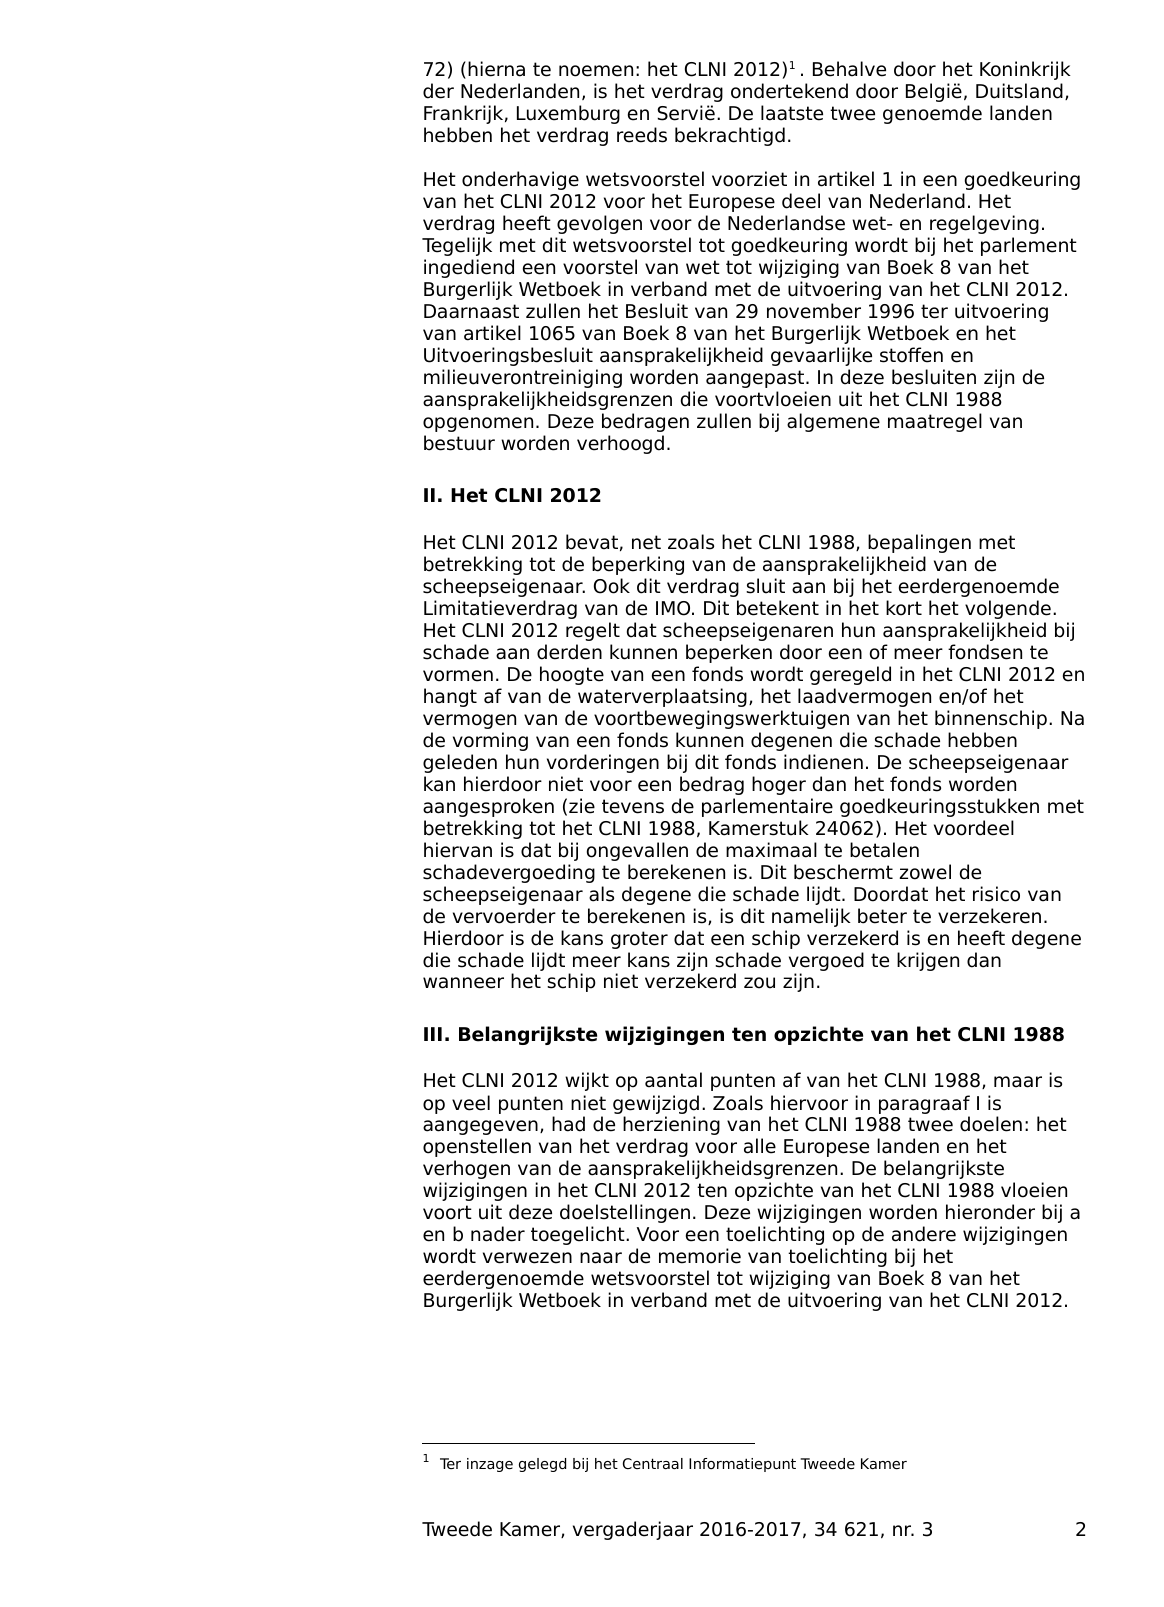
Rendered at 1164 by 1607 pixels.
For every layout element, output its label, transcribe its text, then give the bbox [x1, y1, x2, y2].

text Het onderhavige wetsvoorstel voorziet in artikel 1 in een goedkeuring van het CLNI 2012 voor het Europese deel van Nederland. Het verdrag heeft gevolgen voor de Nederlandse wet- en regelgeving. Tegelijk met dit wetsvoorstel tot goedkeuring wordt bij het parlement ingediend een voorstel van wet tot wijziging van Boek 8 van het Burgerlijk Wetboek in verband met de uitvoering van het CLNI 2012. Daarnaast zullen het Besluit van 29 november 1996 ter uitvoering van artikel 1065 van Boek 8 van het Burgerlijk Wetboek en het Uitvoeringsbesluit aansprakelijkheid gevaarlijke stoffen en milieuverontreiniging worden aangepast. In deze besluiten zijn de aansprakelijkheidsgrenzen die voortvloeien uit het CLNI 1988 opgenomen. Deze bedragen zullen bij algemene maatregel van bestuur worden verhoogd. [422, 169, 1087, 455]
text 72) (hierna te noemen: het CLNI 2012). Behalve door het Koninkrijk der Nederlanden, is het verdrag ondertekend door België, Duitsland, Frankrijk, Luxemburg en Servië. De laatste twee genoemde landen hebben het verdrag reeds bekrachtigd. [422, 59, 1087, 147]
text Ter inzage gelegd bij het Centraal Informatiepunt Tweede Kamer [422, 1452, 1087, 1474]
text Het CLNI 2012 wijkt op aantal punten af van het CLNI 1988, maar is op veel punten niet gewijzigd. Zoals hiervoor in paragraaf I is aangegeven, had de herziening van het CLNI 1988 twee doelen: het openstellen van het verdrag voor alle Europese landen en het verhogen van de aansprakelijkheidsgrenzen. De belangrijkste wijzigingen in het CLNI 2012 ten opzichte van het CLNI 1988 vloeien voort uit deze doelstellingen. Deze wijzigingen worden hieronder bij a en b nader toegelicht. Voor een toelichting op de andere wijzigingen wordt verwezen naar de memorie van toelichting bij het eerdergenoemde wetsvoorstel tot wijziging van Boek 8 van het Burgerlijk Wetboek in verband met de uitvoering van het CLNI 2012. [422, 1070, 1087, 1312]
subtitle III. Belangrijkste wijzigingen ten opzichte van het CLNI 1988 [422, 1023, 1087, 1045]
subtitle II. Het CLNI 2012 [422, 485, 1087, 507]
text Het CLNI 2012 bevat, net zoals het CLNI 1988, bepalingen met betrekking tot de beperking van de aansprakelijkheid van de scheepseigenaar. Ook dit verdrag sluit aan bij het eerdergenoemde Limitatieverdrag van de IMO. Dit betekent in het kort het volgende. Het CLNI 2012 regelt dat scheepseigenaren hun aansprakelijkheid bij schade aan derden kunnen beperken door een of meer fondsen te vormen. De hoogte van een fonds wordt geregeld in het CLNI 2012 en hangt af van de waterverplaatsing, het laadvermogen en/of het vermogen van de voortbewegingswerktuigen van het binnenschip. Na de vorming van een fonds kunnen degenen die schade hebben geleden hun vorderingen bij dit fonds indienen. De scheepseigenaar kan hierdoor niet voor een bedrag hoger dan het fonds worden aangesproken (zie tevens de parlementaire goedkeuringsstukken met betrekking tot het CLNI 1988, Kamerstuk 24062). Het voordeel hiervan is dat bij ongevallen de maximaal te betalen schadevergoeding te berekenen is. Dit beschermt zowel de scheepseigenaar als degene die schade lijdt. Doordat het risico van de vervoerder te berekenen is, is dit namelijk beter te verzekeren. Hierdoor is de kans groter dat een schip verzekerd is en heeft degene die schade lijdt meer kans zijn schade vergoed te krijgen dan wanneer het schip niet verzekerd zou zijn. [422, 532, 1087, 993]
